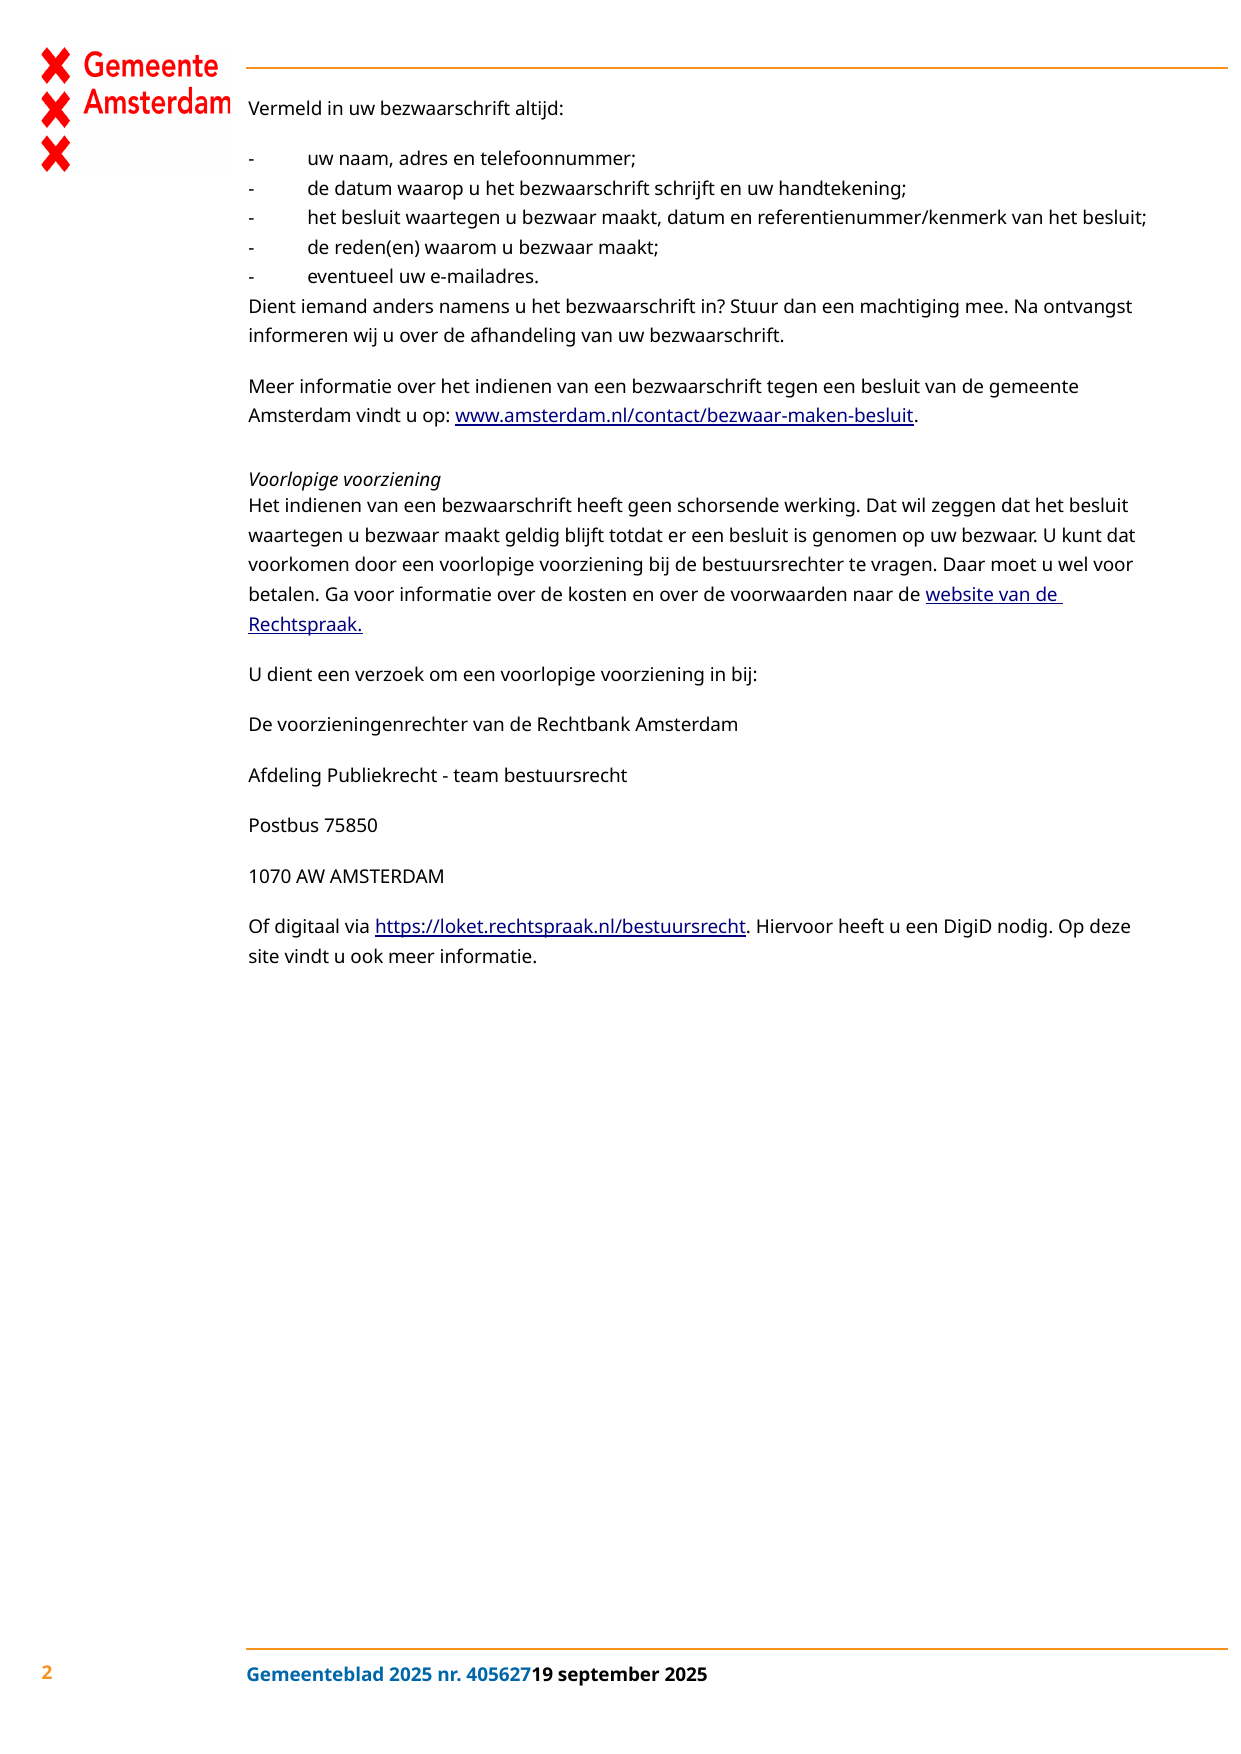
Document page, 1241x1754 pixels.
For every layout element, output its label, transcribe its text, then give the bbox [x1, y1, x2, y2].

text Dient iemand anders namens u het bezwaarschrift in? Stuur dan een machtiging mee. Na ontvangst informeren wij u over de afhandeling van uw bezwaarschrift. [248, 293, 1152, 348]
picture [41, 47, 231, 172]
list eventueel uw e-mailadres. [248, 263, 1152, 289]
text Het indienen van een bezwaarschrift heeft geen schorsende werking. Dat wil zeggen dat het besluit waartegen u bezwaar maakt geldig blijft totdat er een besluit is genomen op uw bezwaar. U kunt dat voorkomen door een voorlopige voorziening bij de bestuursrechter te vragen. Daar moet u wel voor betalen. Ga voor informatie over de kosten en over de voorwaarden naar de website van de Rechtspraak. [248, 492, 1152, 636]
text Afdeling Publiekrecht - team bestuursrecht [248, 762, 1152, 788]
text Voorlopige voorziening [248, 467, 1152, 492]
text Postbus 75850 [248, 812, 1152, 838]
list uw naam, adres en telefoonnummer; [248, 145, 1152, 171]
text Meer informatie over het indienen van een bezwaarschrift tegen een besluit van de gemeente Amsterdam vindt u op: www.amsterdam.nl/contact/bezwaar-maken-besluit. [248, 373, 1152, 428]
list de reden(en) waarom u bezwaar maakt; [248, 234, 1152, 260]
text De voorzieningenrechter van de Rechtbank Amsterdam [248, 712, 1152, 737]
text 1070 AW AMSTERDAM [248, 863, 1152, 888]
text Vermeld in uw bezwaarschrift altijd: [248, 95, 1152, 121]
text Of digitaal via https://loket.rechtspraak.nl/bestuursrecht. Hiervoor heeft u een DigiD nodig. Op deze site vindt u ook meer informatie. [248, 913, 1152, 968]
list de datum waarop u het bezwaarschrift schrijft en uw handtekening; [248, 175, 1152, 201]
text U dient een verzoek om een voorlopige voorziening in bij: [248, 661, 1152, 687]
list het besluit waartegen u bezwaar maakt, datum en referentienummer/kenmerk van het besluit; [248, 204, 1152, 230]
